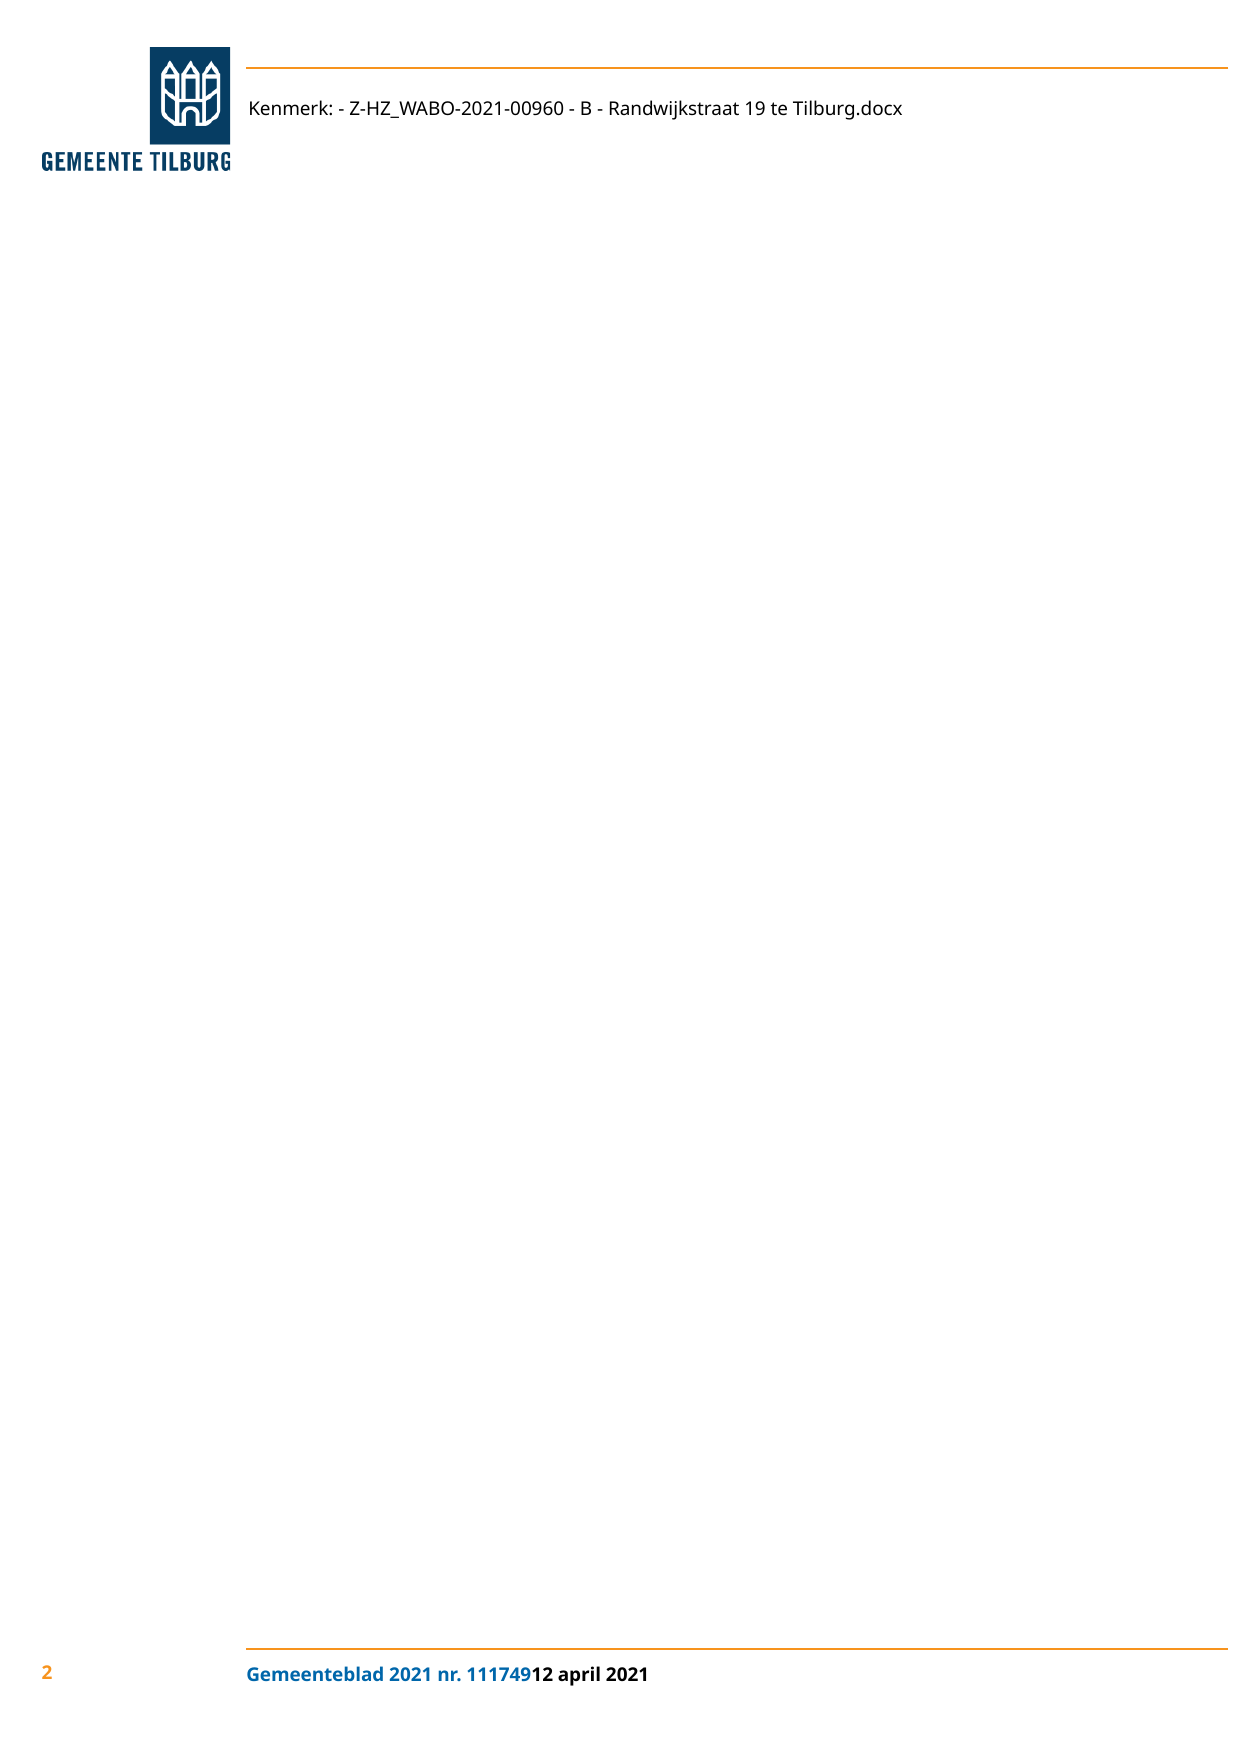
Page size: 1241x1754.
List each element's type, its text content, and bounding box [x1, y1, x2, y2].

text Kenmerk: - Z-HZ_WABO-2021-00960 - B - Randwijkstraat 19 te Tilburg.docx [248, 95, 1152, 121]
picture [41, 47, 231, 172]
